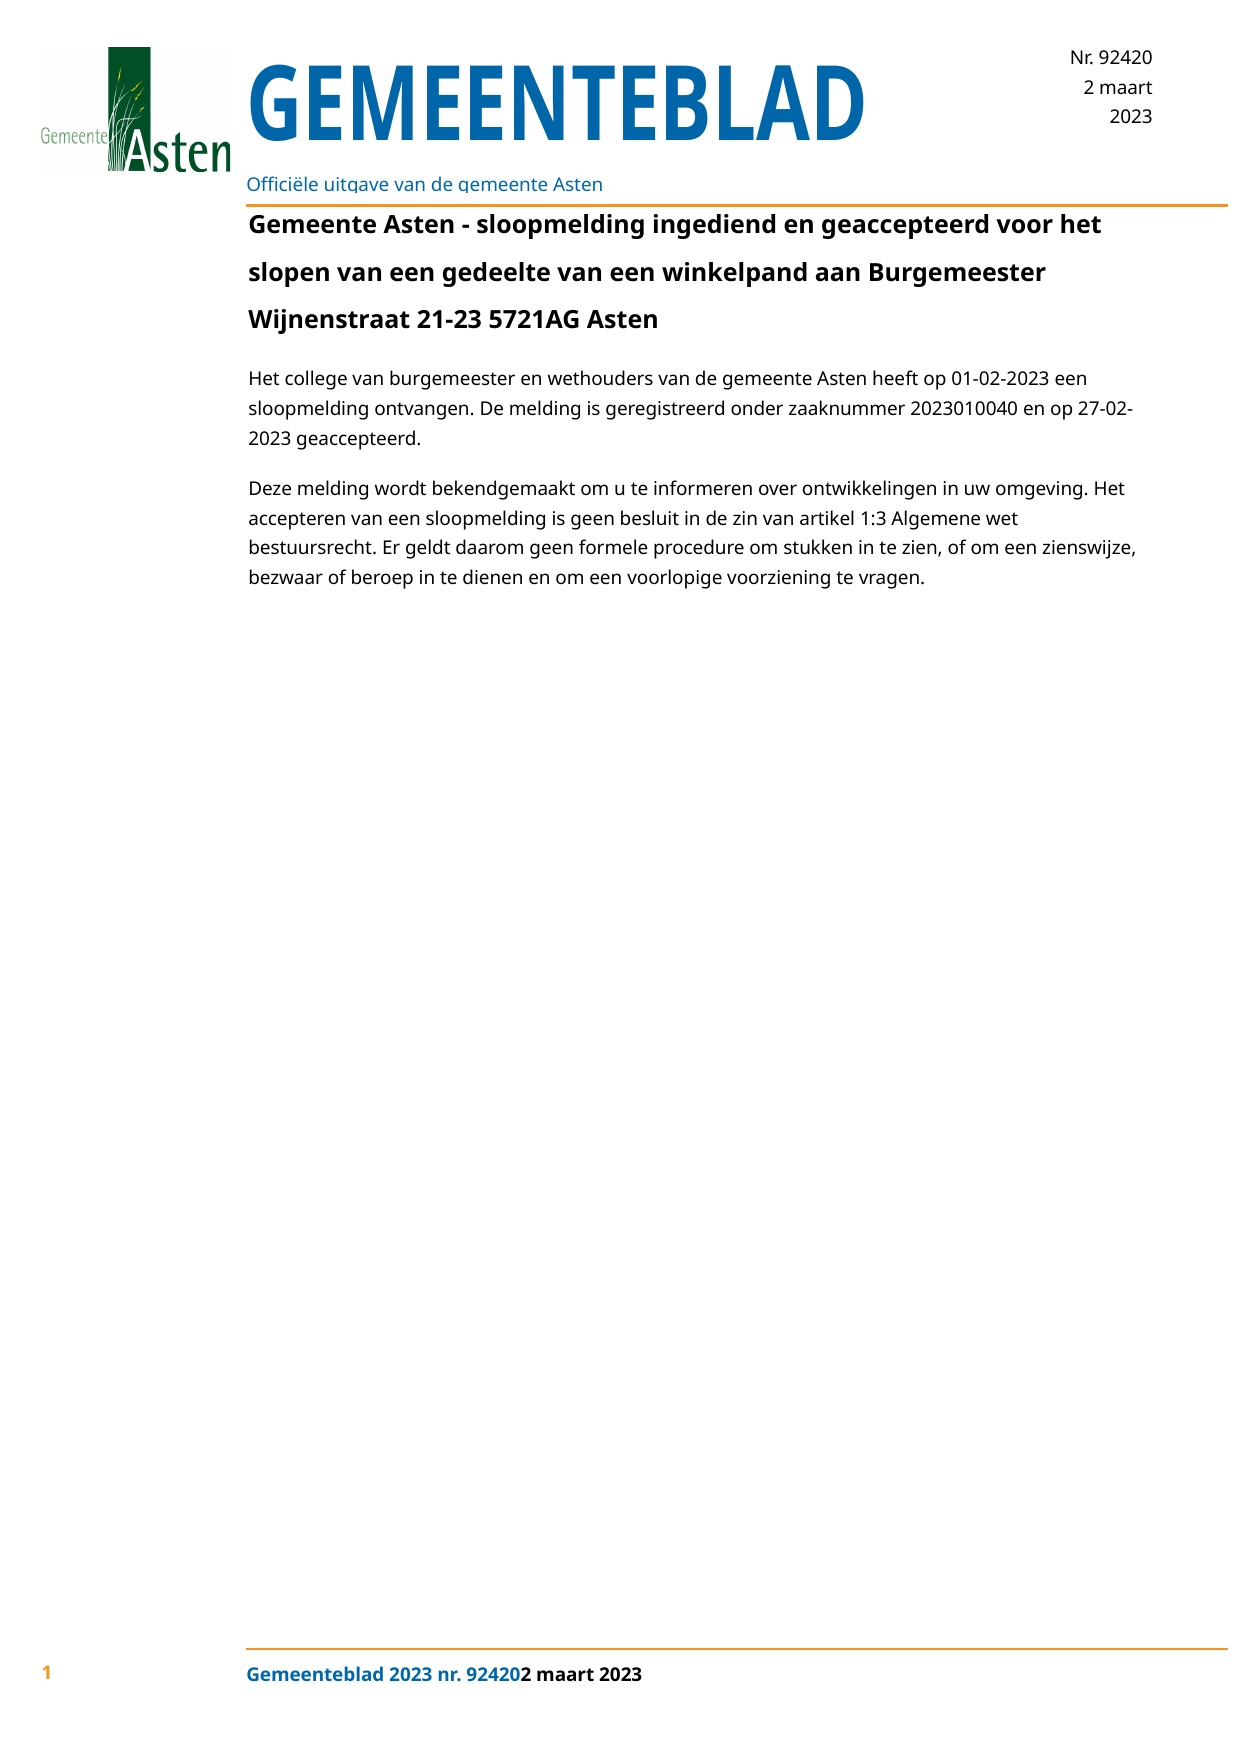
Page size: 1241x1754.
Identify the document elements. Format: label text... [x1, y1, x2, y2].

text Deze melding wordt bekendgemaakt om u te informeren over ontwikkelingen in uw omgeving. Het accepteren van een sloopmelding is geen besluit in de zin van artikel 1:3 Algemene wet bestuursrecht. Er geldt daarom geen formele procedure om stukken in te zien, of om een zienswijze, bezwaar of beroep in te dienen en om een voorlopige voorziening te vragen. [248, 475, 1152, 589]
text Het college van burgemeester en wethouders van de gemeente Asten heeft op 01-02-2023 een sloopmelding ontvangen. De melding is geregistreerd onder zaaknummer 2023010040 en op 27-02-2023 geaccepteerd. [248, 366, 1152, 450]
text Gemeente Asten - sloopmelding ingediend en geaccepteerd voor het slopen van een gedeelte van een winkelpand aan Burgemeester Wijnenstraat 21-23 5721AG Asten [248, 207, 1152, 336]
picture [41, 47, 231, 172]
